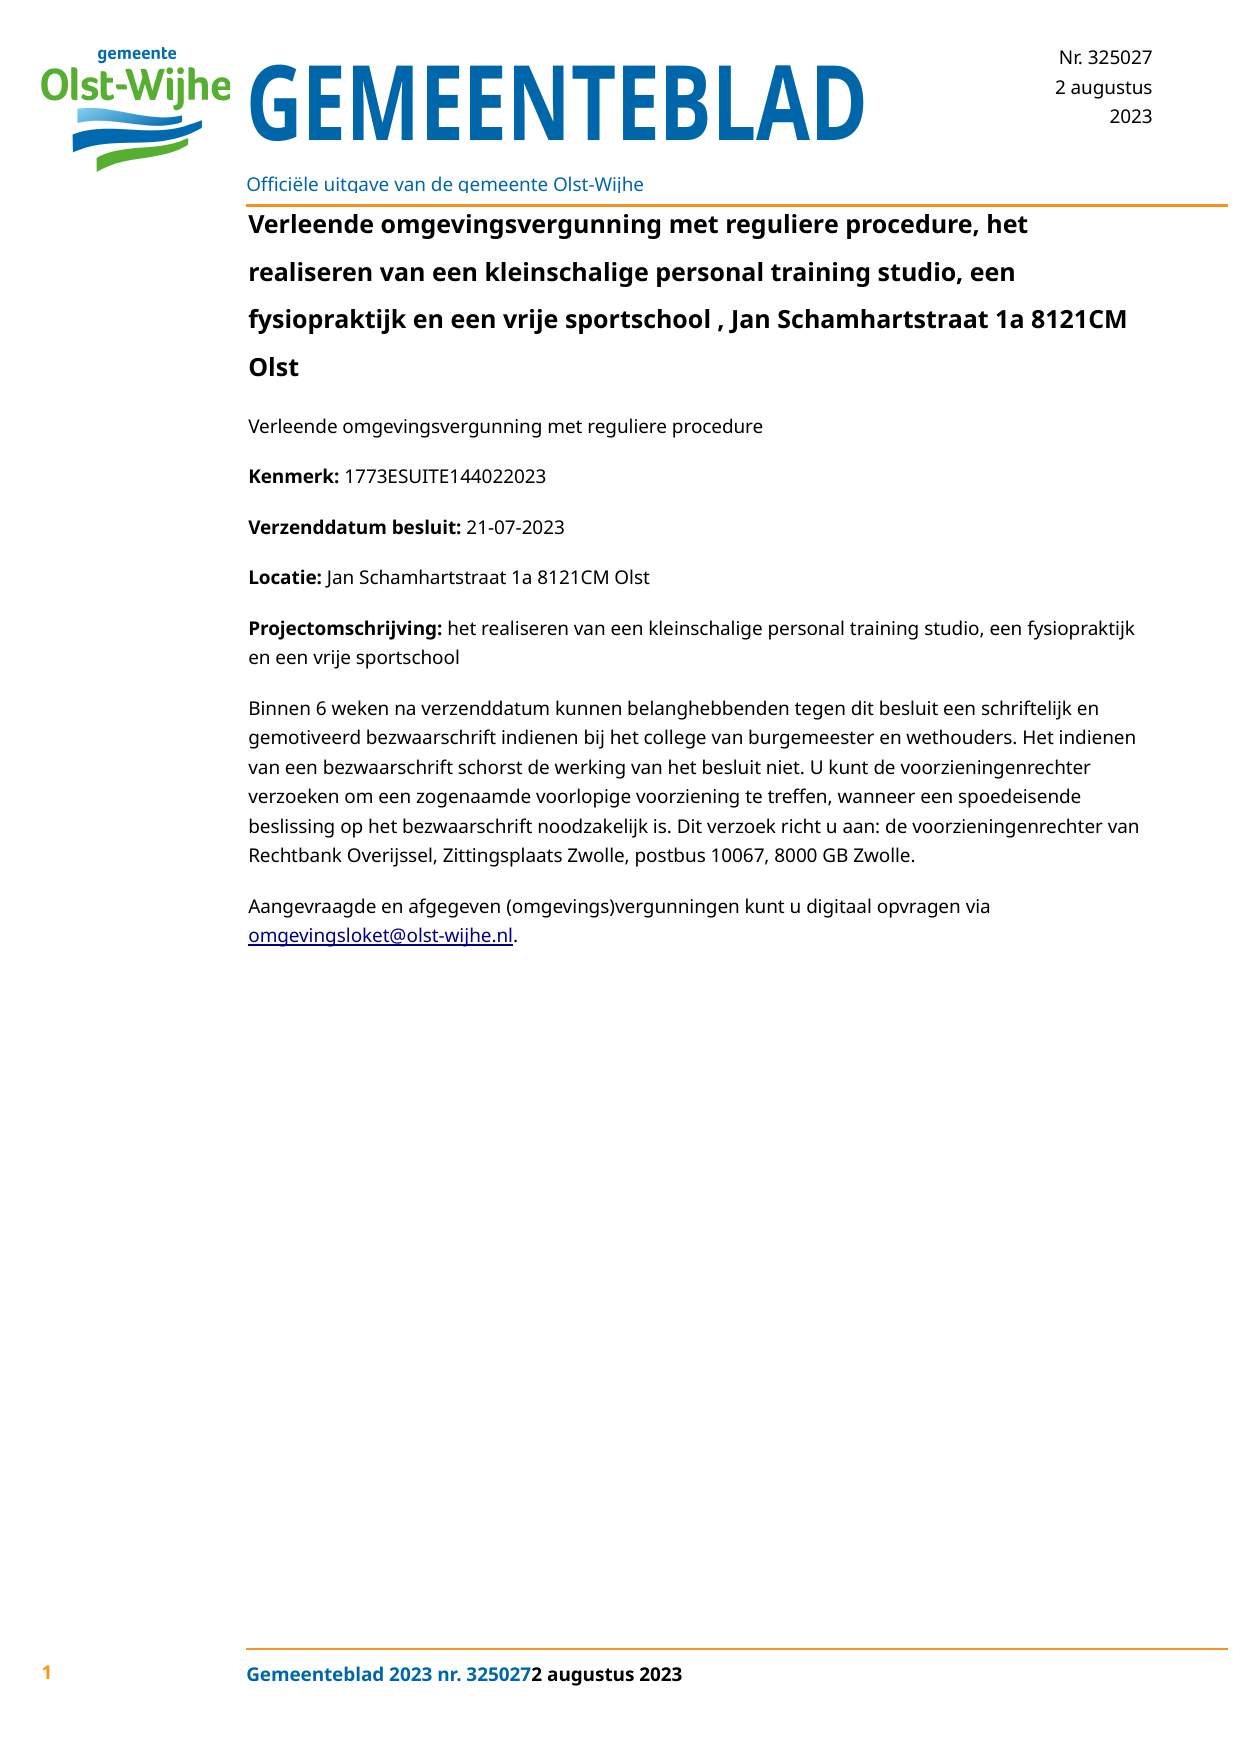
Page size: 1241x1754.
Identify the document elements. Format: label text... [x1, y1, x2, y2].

text Aangevraagde en afgegeven (omgevings)vergunningen kunt u digitaal opvragen via omgevingsloket@olst-wijhe.nl. [248, 893, 1152, 948]
text Verleende omgevingsvergunning met reguliere procedure, het realiseren van een kleinschalige personal training studio, een fysiopraktijk en een vrije sportschool , Jan Schamhartstraat 1a 8121CM Olst [248, 207, 1152, 384]
text Projectomschrijving: het realiseren van een kleinschalige personal training studio, een fysiopraktijk en een vrije sportschool [248, 615, 1152, 670]
picture [41, 47, 231, 172]
text Binnen 6 weken na verzenddatum kunnen belanghebbenden tegen dit besluit een schriftelijk en gemotiveerd bezwaarschrift indienen bij het college van burgemeester en wethouders. Het indienen van een bezwaarschrift schorst de werking van het besluit niet. U kunt de voorzieningenrechter verzoeken om een zogenaamde voorlopige voorziening te treffen, wanneer een spoedeisende beslissing op het bezwaarschrift noodzakelijk is. Dit verzoek richt u aan: de voorzieningenrechter van Rechtbank Overijssel, Zittingsplaats Zwolle, postbus 10067, 8000 GB Zwolle. [248, 695, 1152, 868]
text Kenmerk: 1773ESUITE144022023 [248, 463, 1152, 489]
text Verleende omgevingsvergunning met reguliere procedure [248, 413, 1152, 439]
text Locatie: Jan Schamhartstraat 1a 8121CM Olst [248, 564, 1152, 590]
text Verzenddatum besluit: 21-07-2023 [248, 514, 1152, 540]
